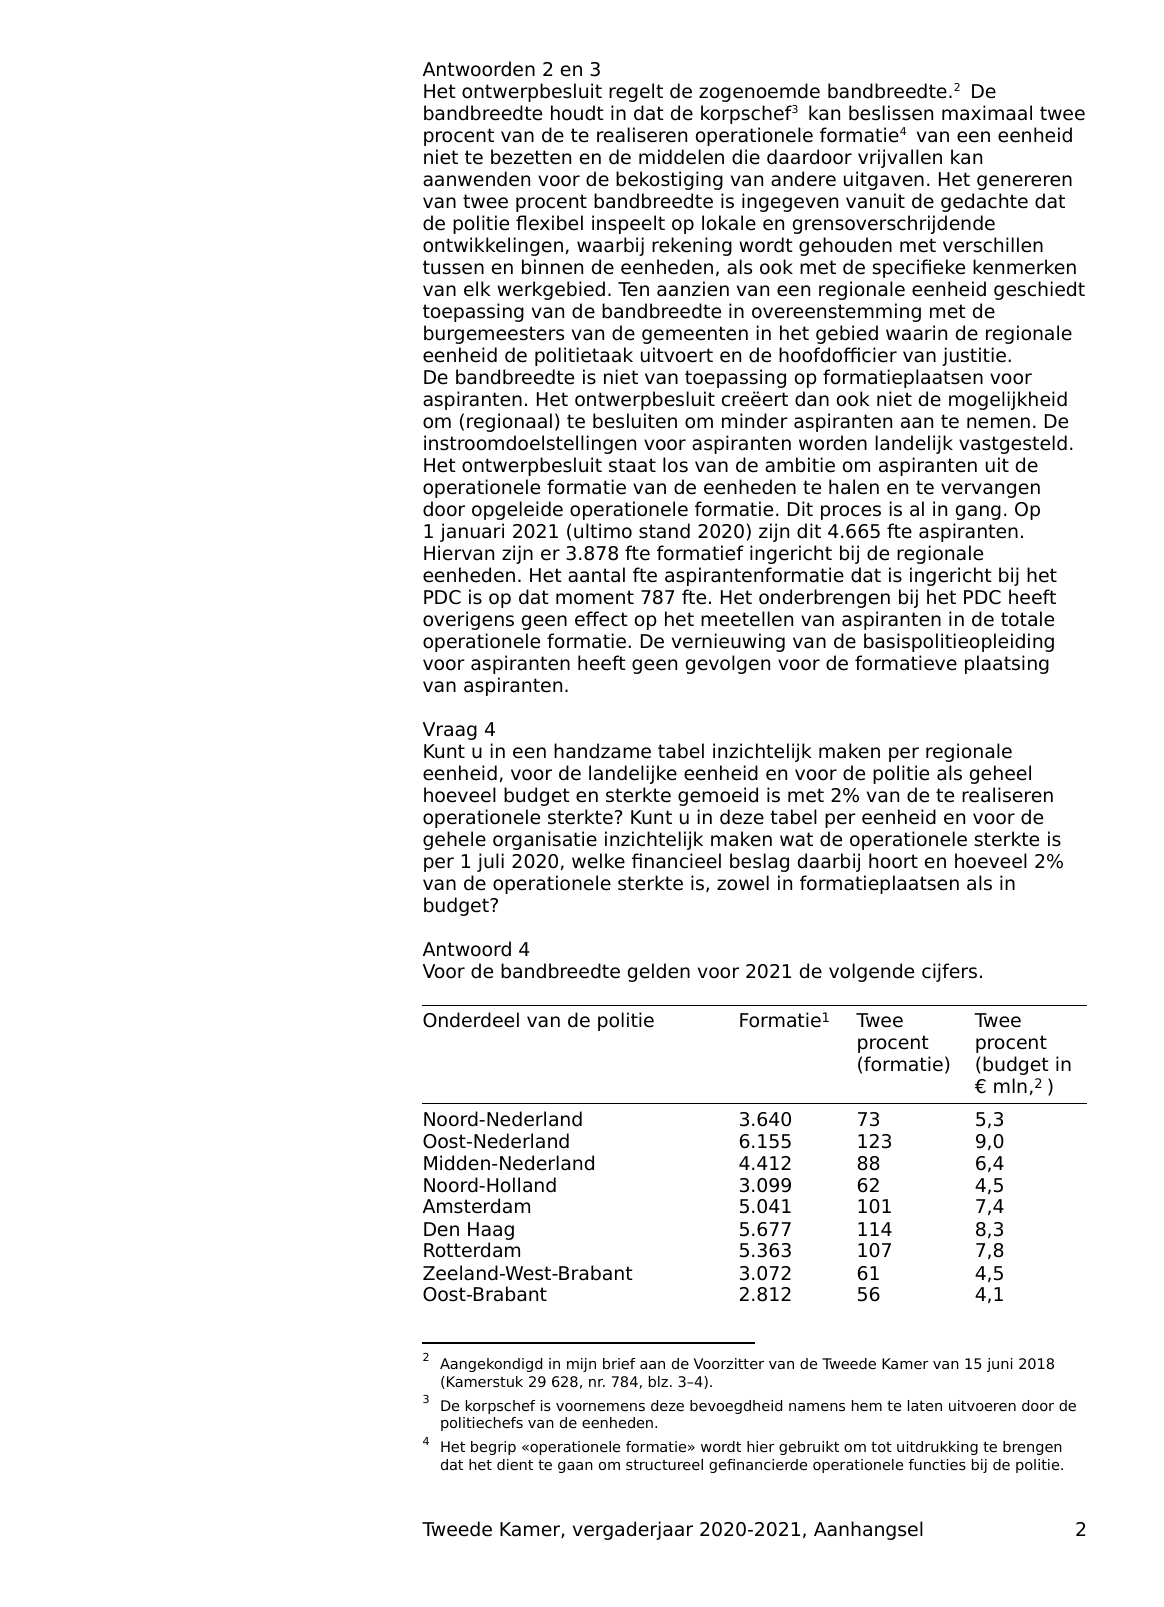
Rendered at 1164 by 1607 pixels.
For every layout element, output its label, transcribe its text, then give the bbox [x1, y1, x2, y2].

table_header Twee procent (budget in € mln,2) [969, 1006, 1087, 1103]
table_cell 5,3 [969, 1104, 1087, 1131]
table_cell 6.155 [732, 1131, 850, 1152]
table_header Twee procent (formatie) [850, 1006, 968, 1103]
table_cell Zeeland-West-Brabant [422, 1263, 732, 1284]
text Antwoord 4 [422, 939, 1087, 961]
text Het ontwerpbesluit regelt de zogenoemde bandbreedte. De bandbreedte houdt in dat de korpschef kan beslissen maximaal twee procent van de te realiseren operationele formatie van een eenheid niet te bezetten en de middelen die daardoor vrijvallen kan aanwenden voor de bekostiging van andere uitgaven. Het genereren van twee procent bandbreedte is ingegeven vanuit de gedachte dat de politie flexibel inspeelt op lokale en grensoverschrijdende ontwikkelingen, waarbij rekening wordt gehouden met verschillen tussen en binnen de eenheden, als ook met de specifieke kenmerken van elk werkgebied. Ten aanzien van een regionale eenheid geschiedt toepassing van de bandbreedte in overeenstemming met de burgemeesters van de gemeenten in het gebied waarin de regionale eenheid de politietaak uitvoert en de hoofdofficier van justitie. [422, 81, 1087, 367]
table_cell 56 [850, 1284, 968, 1306]
table_cell 5.041 [732, 1196, 850, 1218]
table_cell 107 [850, 1240, 968, 1262]
table_cell Noord-Holland [422, 1175, 732, 1196]
text Voor de bandbreedte gelden voor 2021 de volgende cijfers. [422, 961, 1087, 983]
table_cell Rotterdam [422, 1240, 732, 1262]
table_cell 3.099 [732, 1175, 850, 1196]
table_cell 5.363 [732, 1240, 850, 1262]
table_cell 6,4 [969, 1153, 1087, 1174]
text Vraag 4 [422, 719, 1087, 741]
text Kunt u in een handzame tabel inzichtelijk maken per regionale eenheid, voor de landelijke eenheid en voor de politie als geheel hoeveel budget en sterkte gemoeid is met 2% van de te realiseren operationele sterkte? Kunt u in deze tabel per eenheid en voor de gehele organisatie inzichtelijk maken wat de operationele sterkte is per 1 juli 2020, welke financieel beslag daarbij hoort en hoeveel 2% van de operationele sterkte is, zowel in formatieplaatsen als in budget? [422, 741, 1087, 916]
table_cell 7,8 [969, 1240, 1087, 1262]
table_cell 73 [850, 1104, 968, 1131]
table_cell Midden-Nederland [422, 1153, 732, 1174]
table_cell Den Haag [422, 1219, 732, 1240]
table_cell Noord-Nederland [422, 1104, 732, 1131]
table_header Formatie1 [732, 1006, 850, 1103]
table_header Onderdeel van de politie [422, 1006, 732, 1103]
table_cell 61 [850, 1263, 968, 1284]
table_cell 114 [850, 1219, 968, 1240]
table_cell 88 [850, 1153, 968, 1174]
text Het ontwerpbesluit staat los van de ambitie om aspiranten uit de operationele formatie van de eenheden te halen en te vervangen door opgeleide operationele formatie. Dit proces is al in gang. Op 1 januari 2021 (ultimo stand 2020) zijn dit 4.665 fte aspiranten. Hiervan zijn er 3.878 fte formatief ingericht bij de regionale eenheden. Het aantal fte aspirantenformatie dat is ingericht bij het PDC is op dat moment 787 fte. Het onderbrengen bij het PDC heeft overigens geen effect op het meetellen van aspiranten in de totale operationele formatie. De vernieuwing van de basispolitieopleiding voor aspiranten heeft geen gevolgen voor de formatieve plaatsing van aspiranten. [422, 455, 1087, 696]
text De bandbreedte is niet van toepassing op formatieplaatsen voor aspiranten. Het ontwerpbesluit creëert dan ook niet de mogelijkheid om (regionaal) te besluiten om minder aspiranten aan te nemen. De instroomdoelstellingen voor aspiranten worden landelijk vastgesteld. [422, 367, 1087, 455]
table_cell 5.677 [732, 1219, 850, 1240]
table_cell Oost-Nederland [422, 1131, 732, 1152]
table_cell 4,5 [969, 1263, 1087, 1284]
table_cell 3.640 [732, 1104, 850, 1131]
table_cell 4,5 [969, 1175, 1087, 1196]
table_cell 62 [850, 1175, 968, 1196]
table_cell 4.412 [732, 1153, 850, 1174]
table_cell Amsterdam [422, 1196, 732, 1218]
table_cell 101 [850, 1196, 968, 1218]
text Het begrip «operationele formatie» wordt hier gebruikt om tot uitdrukking te brengen dat het dient te gaan om structureel gefinancierde operationele functies bij de politie. [422, 1435, 1087, 1474]
table_cell 2.812 [732, 1284, 850, 1306]
text Aangekondigd in mijn brief aan de Voorzitter van de Tweede Kamer van 15 juni 2018 (Kamerstuk 29 628, nr. 784, blz. 3–4). [422, 1352, 1087, 1391]
text Antwoorden 2 en 3 [422, 59, 1087, 81]
table_cell 4,1 [969, 1284, 1087, 1306]
table_cell 123 [850, 1131, 968, 1152]
table_cell 9,0 [969, 1131, 1087, 1152]
table_cell 7,4 [969, 1196, 1087, 1218]
table_cell Oost-Brabant [422, 1284, 732, 1306]
text De korpschef is voornemens deze bevoegdheid namens hem te laten uitvoeren door de politiechefs van de eenheden. [422, 1393, 1087, 1432]
table_cell 3.072 [732, 1263, 850, 1284]
table_cell 8,3 [969, 1219, 1087, 1240]
